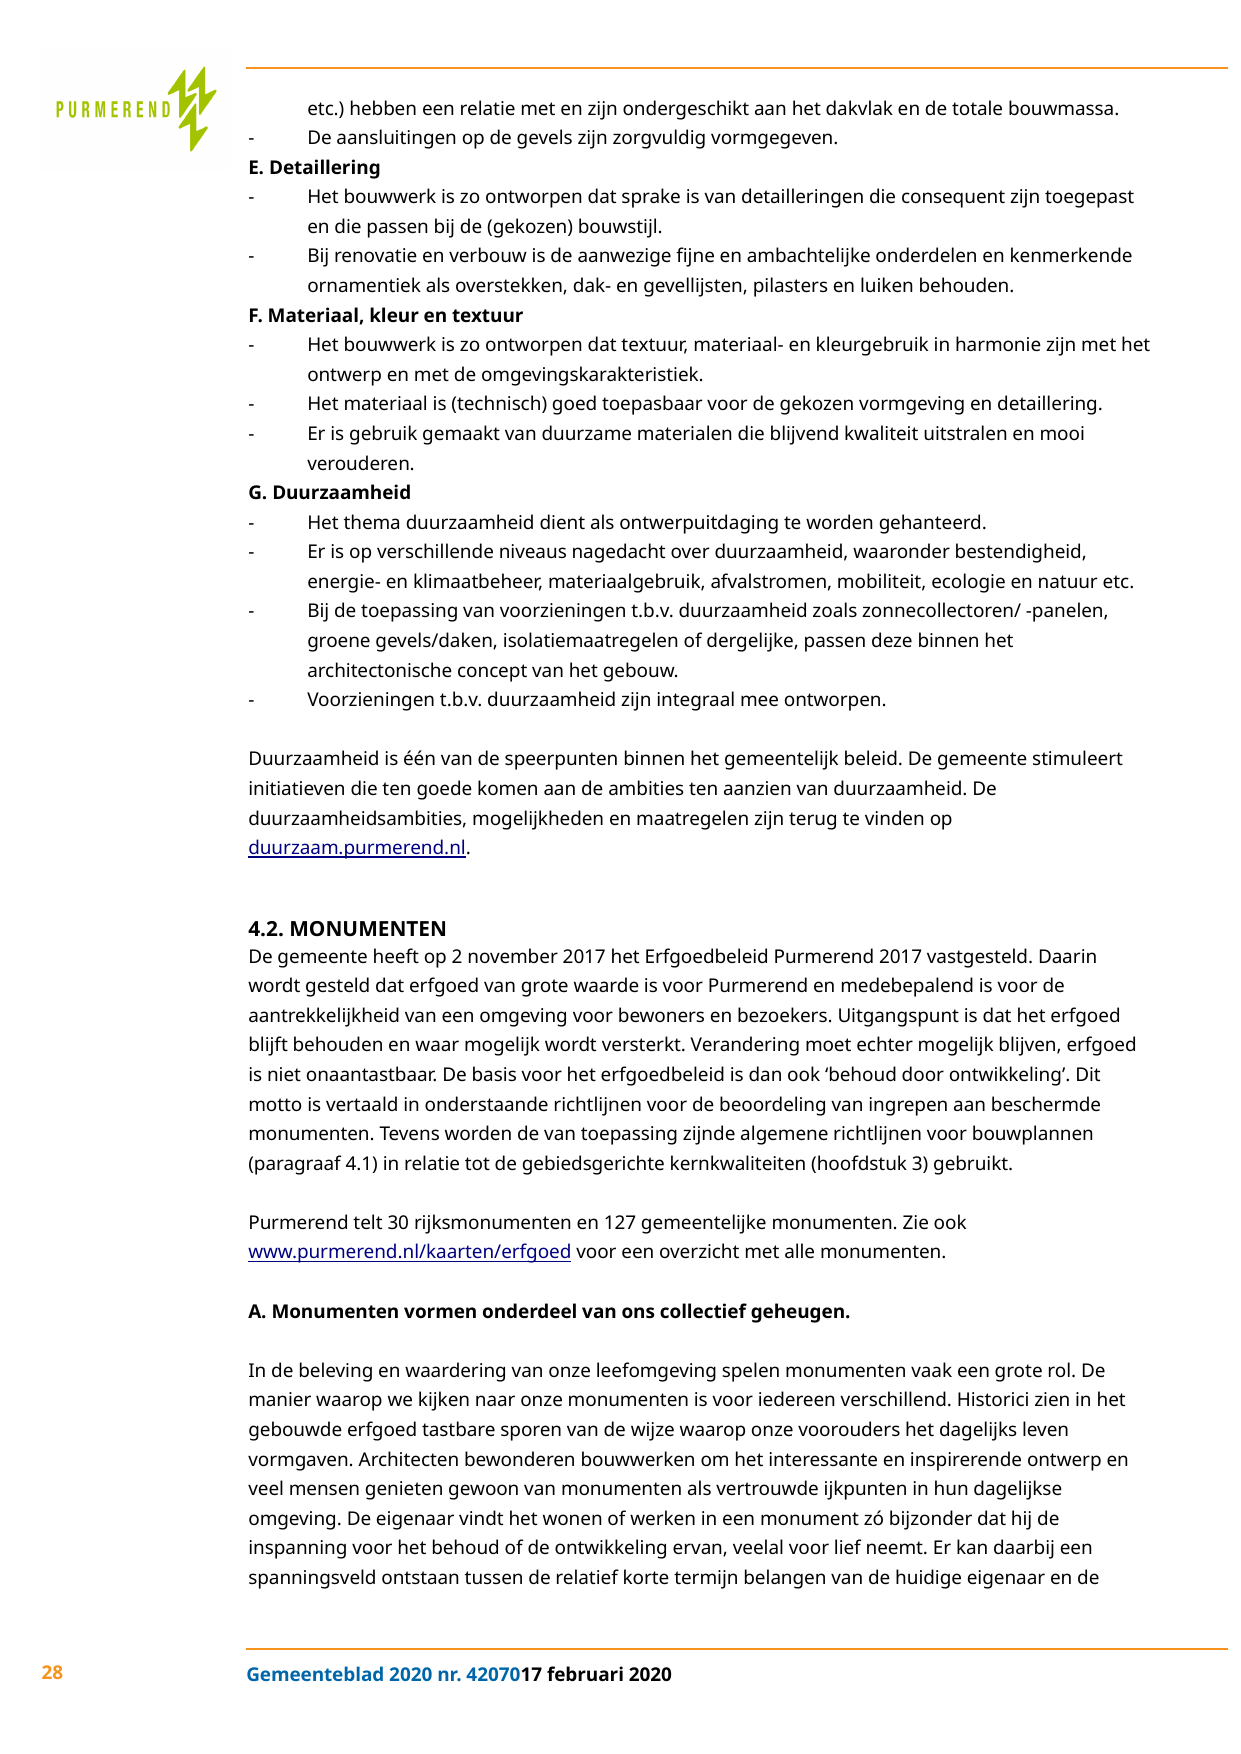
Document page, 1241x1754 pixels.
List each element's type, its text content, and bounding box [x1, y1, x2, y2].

text G. Duurzaamheid [248, 479, 1152, 505]
list De aansluitingen op de gevels zijn zorgvuldig vormgegeven. [248, 124, 1152, 150]
text A. Monumenten vormen onderdeel van ons collectief geheugen. [248, 1298, 1152, 1323]
picture [41, 47, 231, 172]
text Duurzaamheid is één van de speerpunten binnen het gemeentelijk beleid. De gemeente stimuleert initiatieven die ten goede komen aan de ambities ten aanzien van duurzaamheid. De duurzaamheidsambities, mogelijkheden en maatregelen zijn terug te vinden op duurzaam.purmerend.nl. [248, 746, 1152, 860]
text Purmerend telt 30 rijksmonumenten en 127 gemeentelijke monumenten. Zie ook www.purmerend.nl/kaarten/erfgoed voor een overzicht met alle monumenten. [248, 1209, 1152, 1264]
list Bij renovatie en verbouw is de aanwezige fijne en ambachtelijke onderdelen en kenmerkende ornamentiek als overstekken, dak- en gevellijsten, pilasters en luiken behouden. [248, 243, 1152, 298]
text In de beleving en waardering van onze leefomgeving spelen monumenten vaak een grote rol. De manier waarop we kijken naar onze monumenten is voor iedereen verschillend. Historici zien in het gebouwde erfgoed tastbare sporen van de wijze waarop onze voorouders het dagelijks leven vormgaven. Architecten bewonderen bouwwerken om het interessante en inspirerende ontwerp en veel mensen genieten gewoon van monumenten als vertrouwde ijkpunten in hun dagelijkse omgeving. De eigenaar vindt het wonen of werken in een monument zó bijzonder dat hij de inspanning voor het behoud of de ontwikkeling ervan, veelal voor lief neemt. Er kan daarbij een spanningsveld ontstaan tussen de relatief korte termijn belangen van de huidige eigenaar en de [248, 1357, 1152, 1590]
list Er is gebruik gemaakt van duurzame materialen die blijvend kwaliteit uitstralen en mooi verouderen. [248, 420, 1152, 476]
list Het thema duurzaamheid dient als ontwerpuitdaging te worden gehanteerd. [248, 509, 1152, 535]
list Het bouwwerk is zo ontworpen dat textuur, materiaal- en kleurgebruik in harmonie zijn met het ontwerp en met de omgevingskarakteristiek. [248, 331, 1152, 387]
list Voorzieningen t.b.v. duurzaamheid zijn integraal mee ontworpen. [248, 686, 1152, 712]
text E. Detaillering [248, 154, 1152, 180]
list Het bouwwerk is zo ontworpen dat sprake is van detailleringen die consequent zijn toegepast en die passen bij de (gekozen) bouwstijl. [248, 183, 1152, 239]
list etc.) hebben een relatie met en zijn ondergeschikt aan het dakvlak en de totale bouwmassa. [248, 95, 1152, 121]
list Bij de toepassing van voorzieningen t.b.v. duurzaamheid zoals zonnecollectoren/ -panelen, groene gevels/daken, isolatiemaatregelen of dergelijke, passen deze binnen het architectonische concept van het gebouw. [248, 598, 1152, 683]
list Er is op verschillende niveaus nagedacht over duurzaamheid, waaronder bestendigheid, energie- en klimaatbeheer, materiaalgebruik, afvalstromen, mobiliteit, ecologie en natuur etc. [248, 538, 1152, 594]
text De gemeente heeft op 2 november 2017 het Erfgoedbeleid Purmerend 2017 vastgesteld. Daarin wordt gesteld dat erfgoed van grote waarde is voor Purmerend en medebepalend is voor de aantrekkelijkheid van een omgeving voor bewoners en bezoekers. Uitgangspunt is dat het erfgoed blijft behouden en waar mogelijk wordt versterkt. Verandering moet echter mogelijk blijven, erfgoed is niet onaantastbaar. De basis voor het erfgoedbeleid is dan ook ‘behoud door ontwikkeling’. Dit motto is vertaald in onderstaande richtlijnen voor de beoordeling van ingrepen aan beschermde monumenten. Tevens worden de van toepassing zijnde algemene richtlijnen voor bouwplannen (paragraaf 4.1) in relatie tot de gebiedsgerichte kernkwaliteiten (hoofdstuk 3) gebruikt. [248, 943, 1152, 1176]
text F. Materiaal, kleur en textuur [248, 302, 1152, 328]
list Het materiaal is (technisch) goed toepasbaar voor de gekozen vormgeving en detaillering. [248, 391, 1152, 416]
text 4.2. MONUMENTEN [248, 914, 1152, 943]
